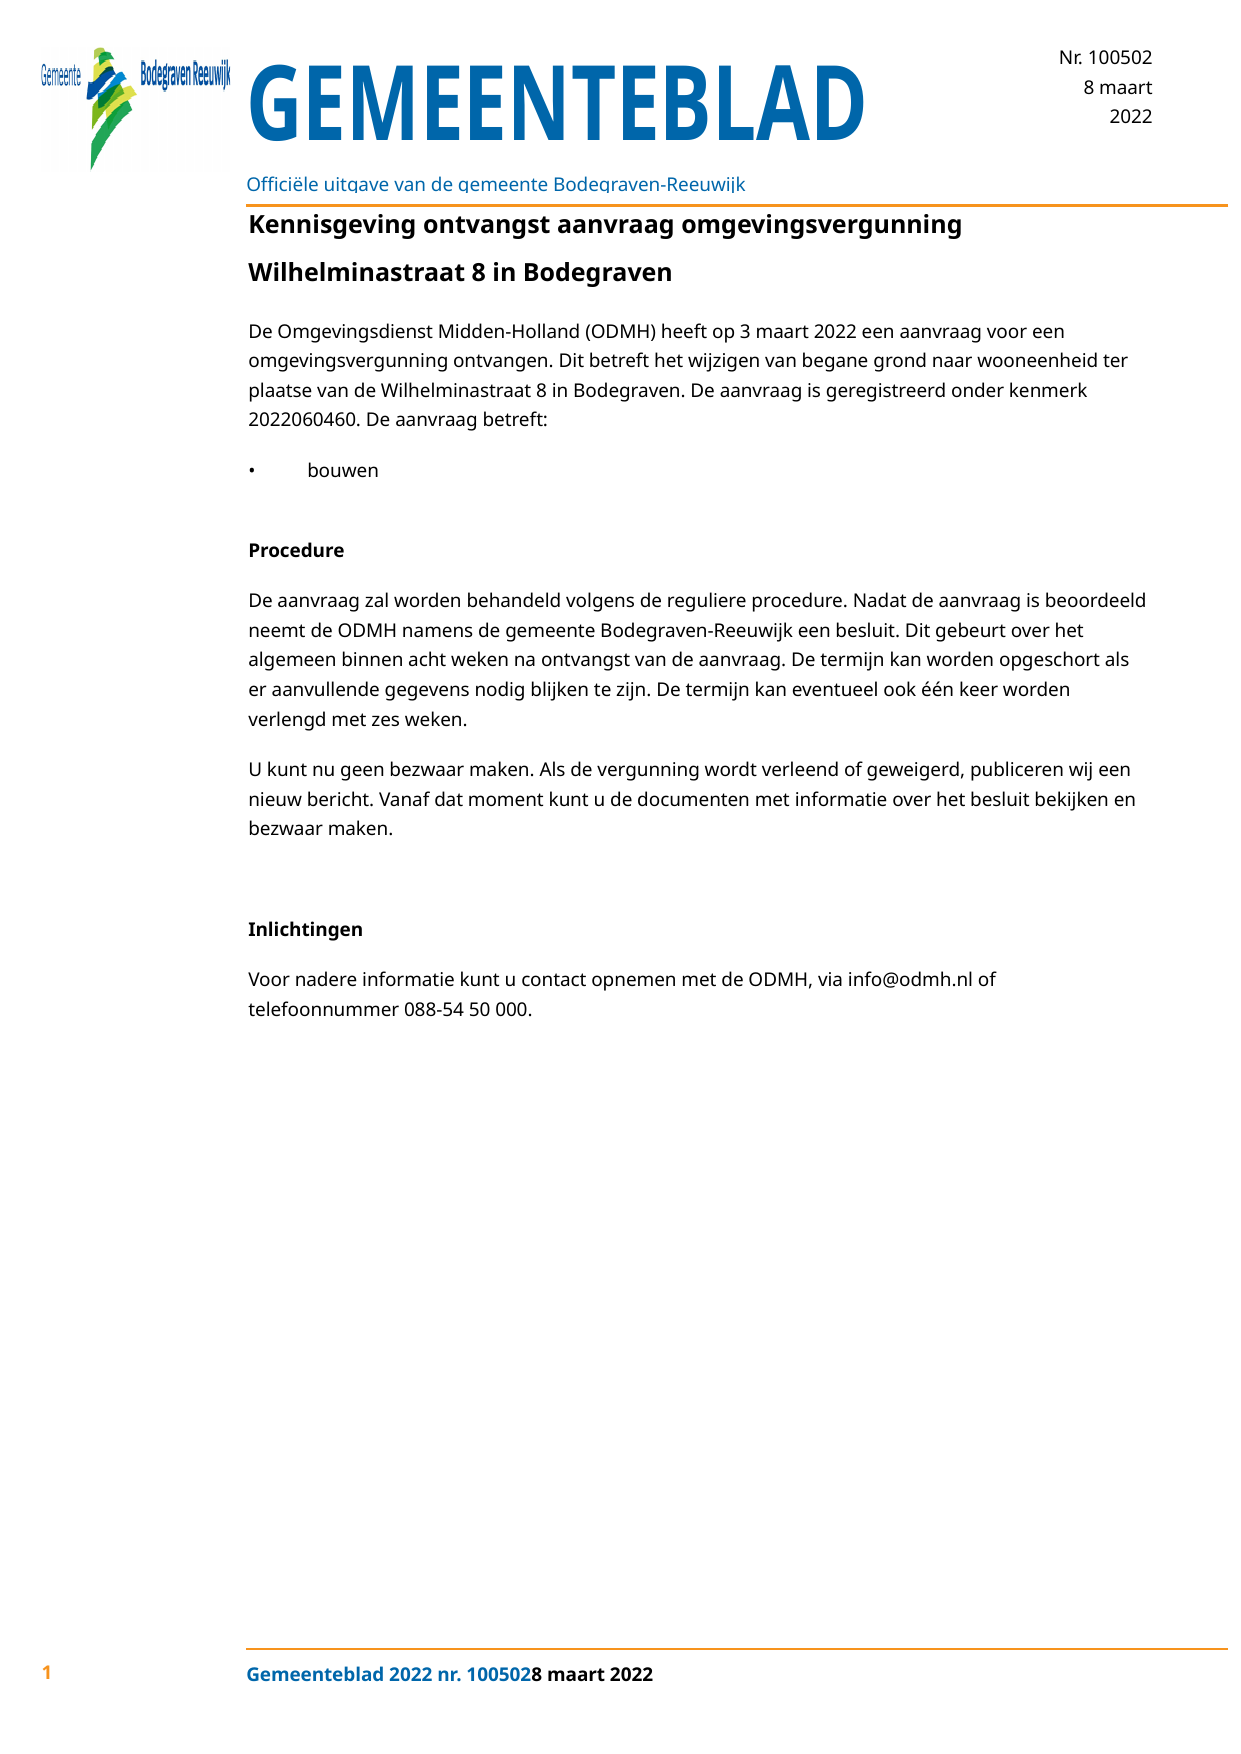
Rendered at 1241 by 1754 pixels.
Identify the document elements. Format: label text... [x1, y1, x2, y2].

text Inlichtingen [248, 916, 1152, 942]
text U kunt nu geen bezwaar maken. Als de vergunning wordt verleend of geweigerd, publiceren wij een nieuw bericht. Vanaf dat moment kunt u de documenten met informatie over het besluit bekijken en bezwaar maken. [248, 756, 1152, 841]
text De aanvraag zal worden behandeld volgens de reguliere procedure. Nadat de aanvraag is beoordeeld neemt de ODMH namens de gemeente Bodegraven-Reeuwijk een besluit. Dit gebeurt over het algemeen binnen acht weken na ontvangst van de aanvraag. De termijn kan worden opgeschort als er aanvullende gegevens nodig blijken te zijn. De termijn kan eventueel ook één keer worden verlengd met zes weken. [248, 587, 1152, 732]
picture [41, 47, 231, 172]
text De Omgevingsdienst Midden-Holland (ODMH) heeft op 3 maart 2022 een aanvraag voor een omgevingsvergunning ontvangen. Dit betreft het wijzigen van begane grond naar wooneenheid ter plaatse van de Wilhelminastraat 8 in Bodegraven. De aanvraag is geregistreerd onder kenmerk 2022060460. De aanvraag betreft: [248, 318, 1152, 432]
text Kennisgeving ontvangst aanvraag omgevingsvergunning Wilhelminastraat 8 in Bodegraven [248, 207, 1152, 288]
list bouwen [248, 457, 1152, 483]
text Voor nadere informatie kunt u contact opnemen met de ODMH, via info@odmh.nl of telefoonnummer 088-54 50 000. [248, 967, 1152, 1022]
text Procedure [248, 537, 1152, 563]
